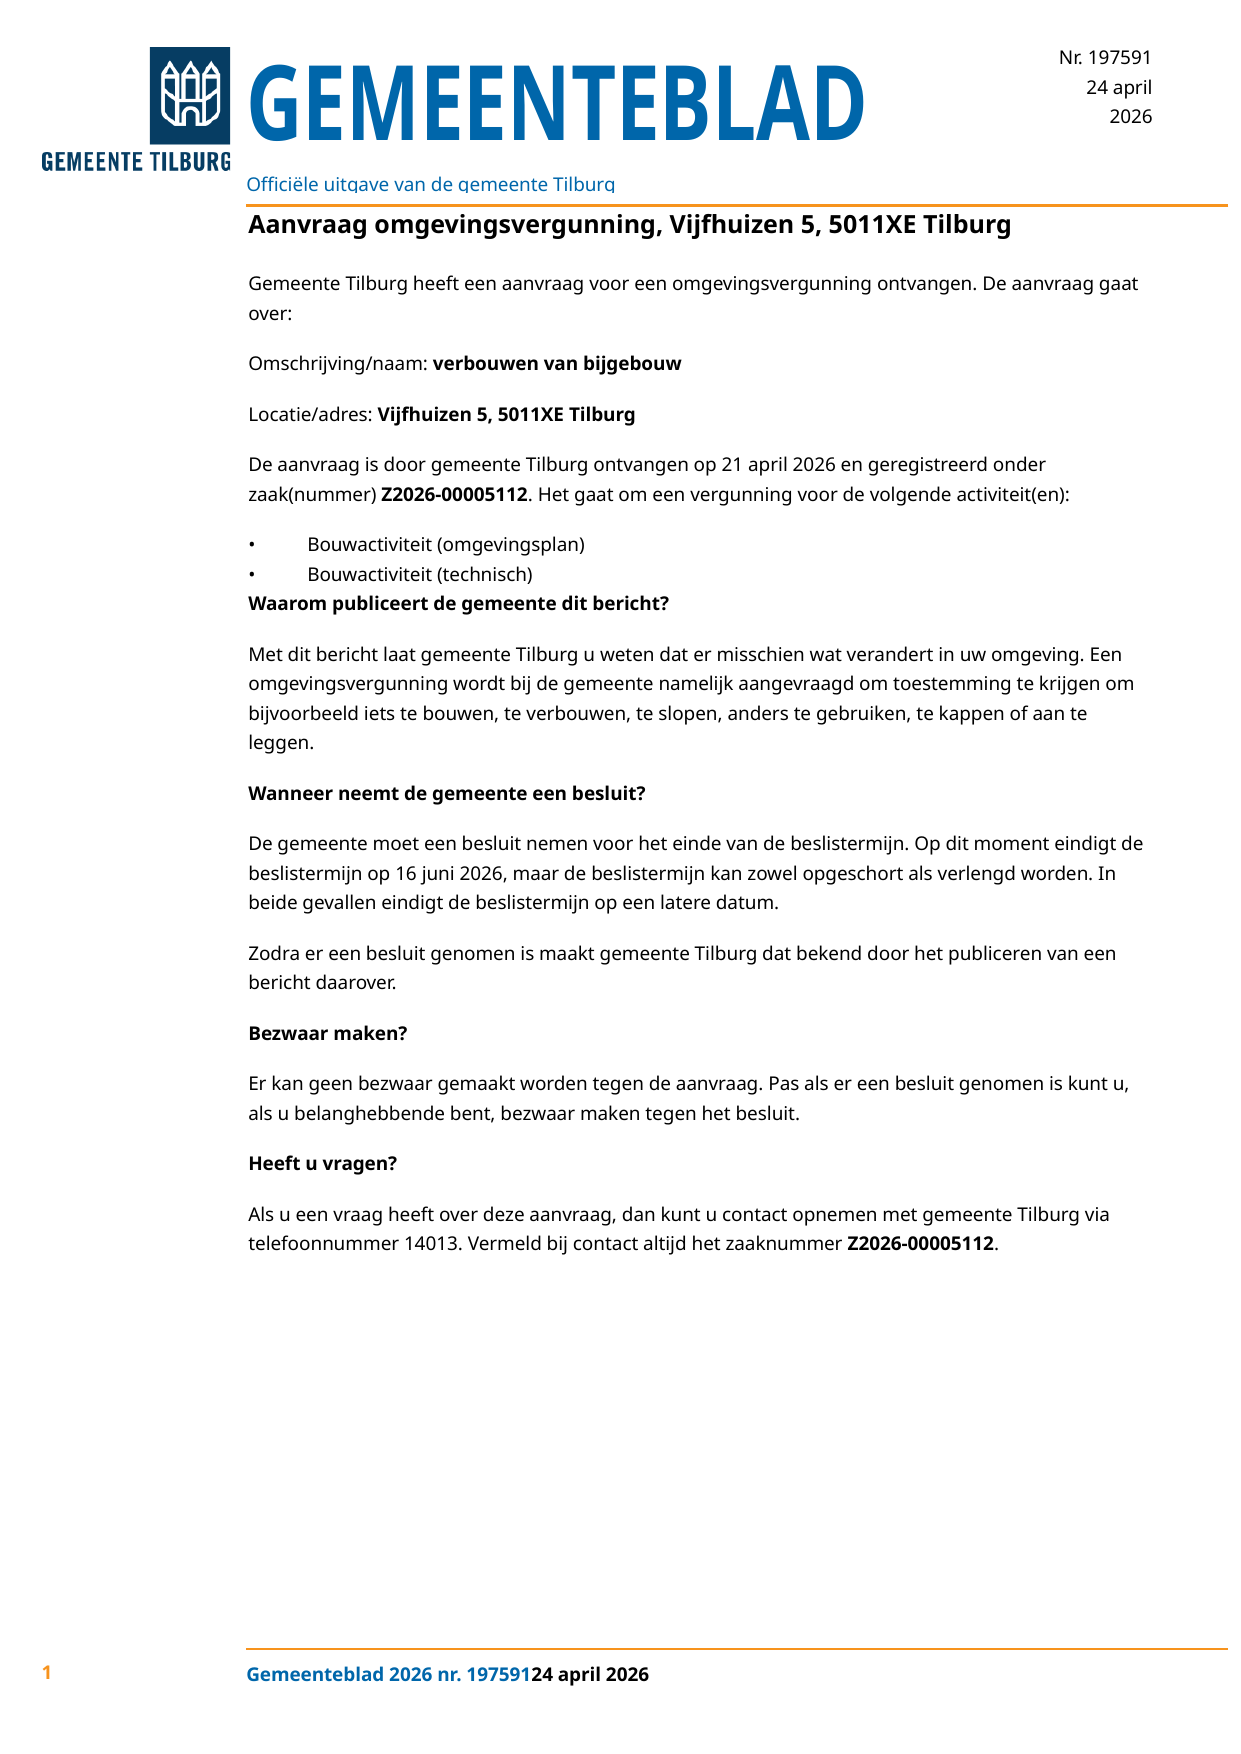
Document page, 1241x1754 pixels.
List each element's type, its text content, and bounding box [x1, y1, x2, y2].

text Zodra er een besluit genomen is maakt gemeente Tilburg dat bekend door het publiceren van een bericht daarover. [248, 940, 1152, 995]
text Wanneer neemt de gemeente een besluit? [248, 780, 1152, 806]
text Locatie/adres: Vijfhuizen 5, 5011XE Tilburg [248, 401, 1152, 426]
text Met dit bericht laat gemeente Tilburg u weten dat er misschien wat verandert in uw omgeving. Een omgevingsvergunning wordt bij de gemeente namelijk aangevraagd om toestemming te krijgen om bijvoorbeeld iets te bouwen, te verbouwen, te slopen, anders te gebruiken, te kappen of aan te leggen. [248, 641, 1152, 755]
list Bouwactiviteit (omgevingsplan) [248, 531, 1152, 557]
list Bouwactiviteit (technisch) [248, 561, 1152, 586]
text Bezwaar maken? [248, 1020, 1152, 1046]
text De aanvraag is door gemeente Tilburg ontvangen op 21 april 2026 en geregistreerd onder zaak(nummer) Z2026-00005112. Het gaat om een vergunning voor de volgende activiteit(en): [248, 451, 1152, 506]
picture [41, 47, 231, 172]
text Er kan geen bezwaar gemaakt worden tegen de aanvraag. Pas als er een besluit genomen is kunt u, als u belanghebbende bent, bezwaar maken tegen het besluit. [248, 1070, 1152, 1126]
text Waarom publiceert de gemeente dit bericht? [248, 590, 1152, 616]
text Aanvraag omgevingsvergunning, Vijfhuizen 5, 5011XE Tilburg [248, 207, 1152, 241]
text De gemeente moet een besluit nemen voor het einde van de beslistermijn. Op dit moment eindigt de beslistermijn op 16 juni 2026, maar de beslistermijn kan zowel opgeschort als verlengd worden. In beide gevallen eindigt de beslistermijn op een latere datum. [248, 830, 1152, 915]
text Gemeente Tilburg heeft een aanvraag voor een omgevingsvergunning ontvangen. De aanvraag gaat over: [248, 270, 1152, 326]
text Als u een vraag heeft over deze aanvraag, dan kunt u contact opnemen met gemeente Tilburg via telefoonnummer 14013. Vermeld bij contact altijd het zaaknummer Z2026-00005112. [248, 1201, 1152, 1256]
text Heeft u vragen? [248, 1150, 1152, 1176]
text Omschrijving/naam: verbouwen van bijgebouw [248, 350, 1152, 376]
